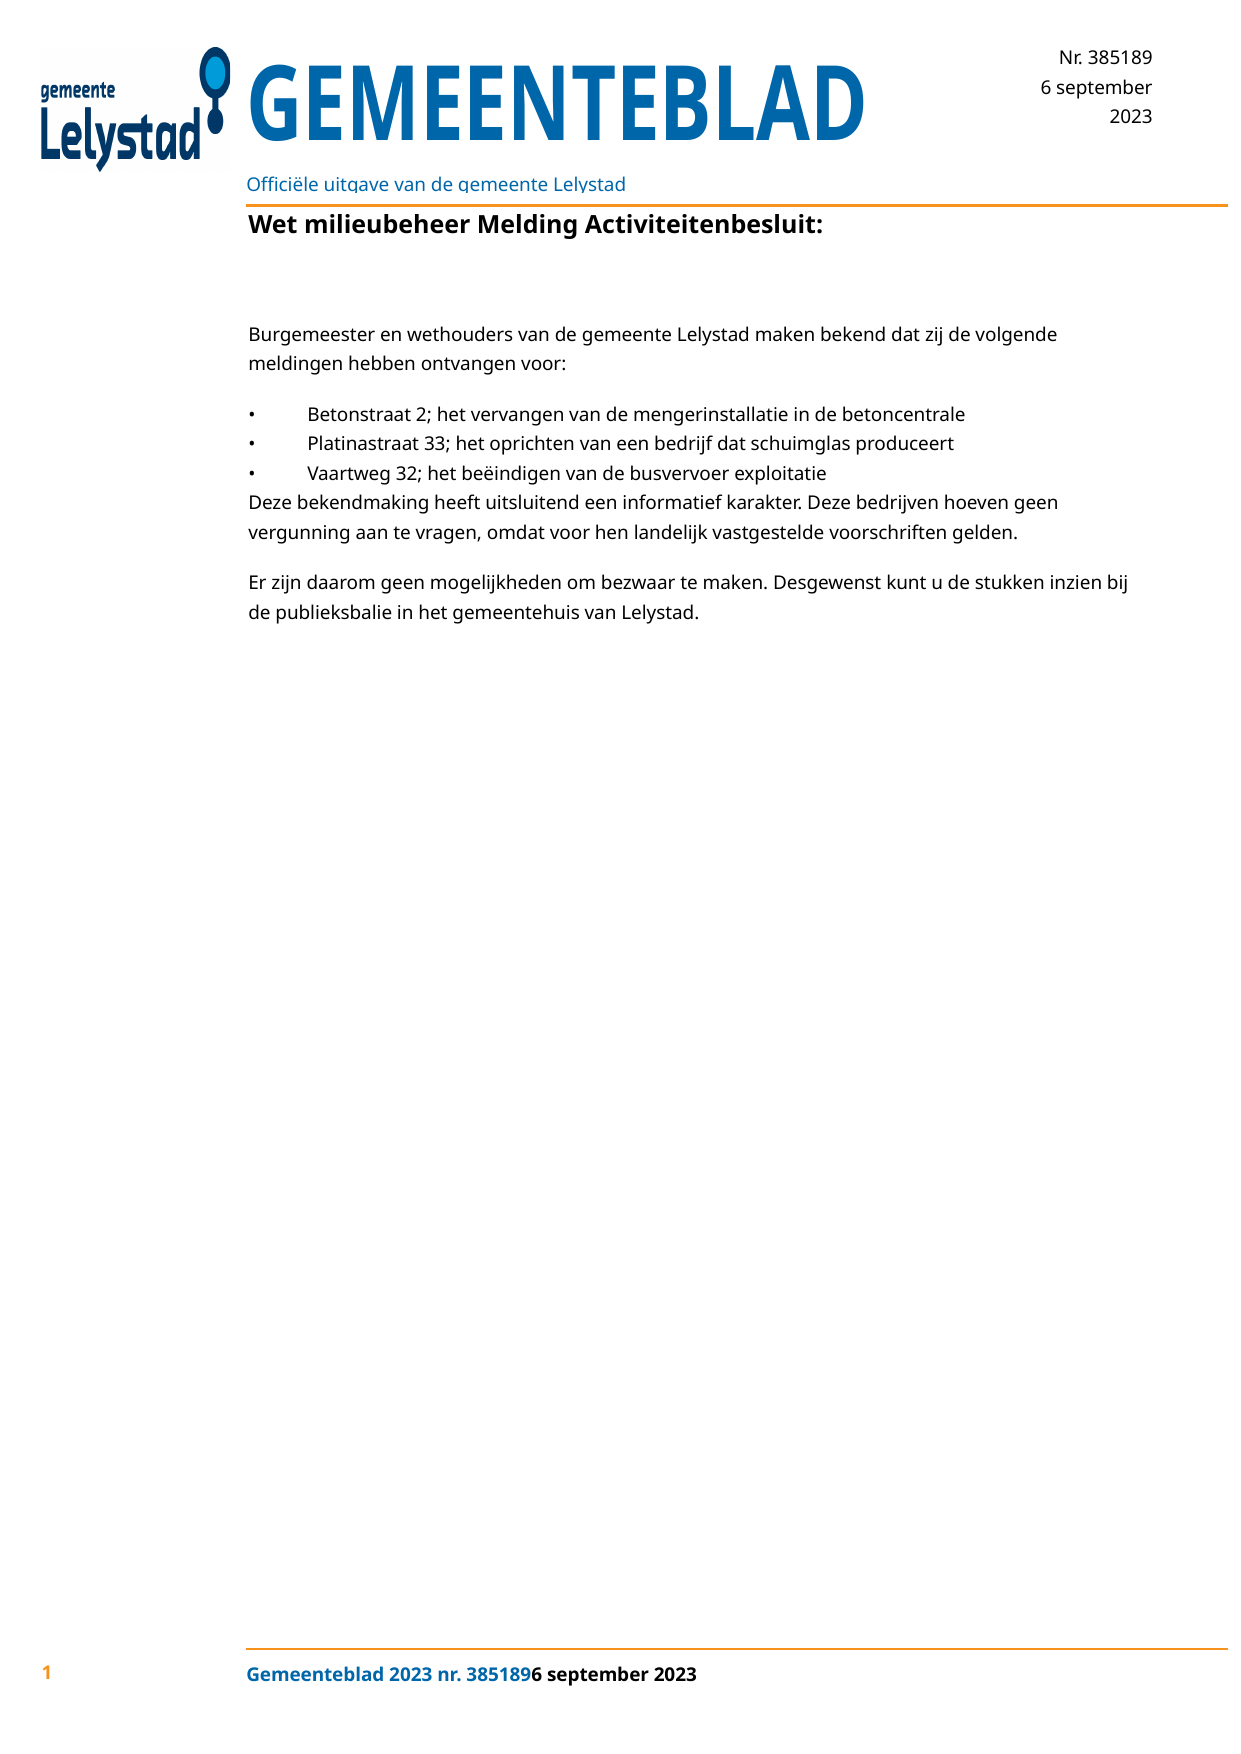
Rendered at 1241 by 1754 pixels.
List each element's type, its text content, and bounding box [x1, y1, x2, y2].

text Deze bekendmaking heeft uitsluitend een informatief karakter. Deze bedrijven hoeven geen vergunning aan te vragen, omdat voor hen landelijk vastgestelde voorschriften gelden. [248, 489, 1152, 545]
text Burgemeester en wethouders van de gemeente Lelystad maken bekend dat zij de volgende meldingen hebben ontvangen voor: [248, 321, 1152, 376]
list Vaartweg 32; het beëindigen van de busvervoer exploitatie [248, 460, 1152, 486]
text Er zijn daarom geen mogelijkheden om bezwaar te maken. Desgewenst kunt u de stukken inzien bij de publieksbalie in het gemeentehuis van Lelystad. [248, 569, 1152, 625]
picture [41, 47, 231, 172]
list Platinastraat 33; het oprichten van een bedrijf dat schuimglas produceert [248, 430, 1152, 456]
list Betonstraat 2; het vervangen van de mengerinstallatie in de betoncentrale [248, 401, 1152, 426]
text Wet milieubeheer Melding Activiteitenbesluit: [248, 207, 1152, 241]
